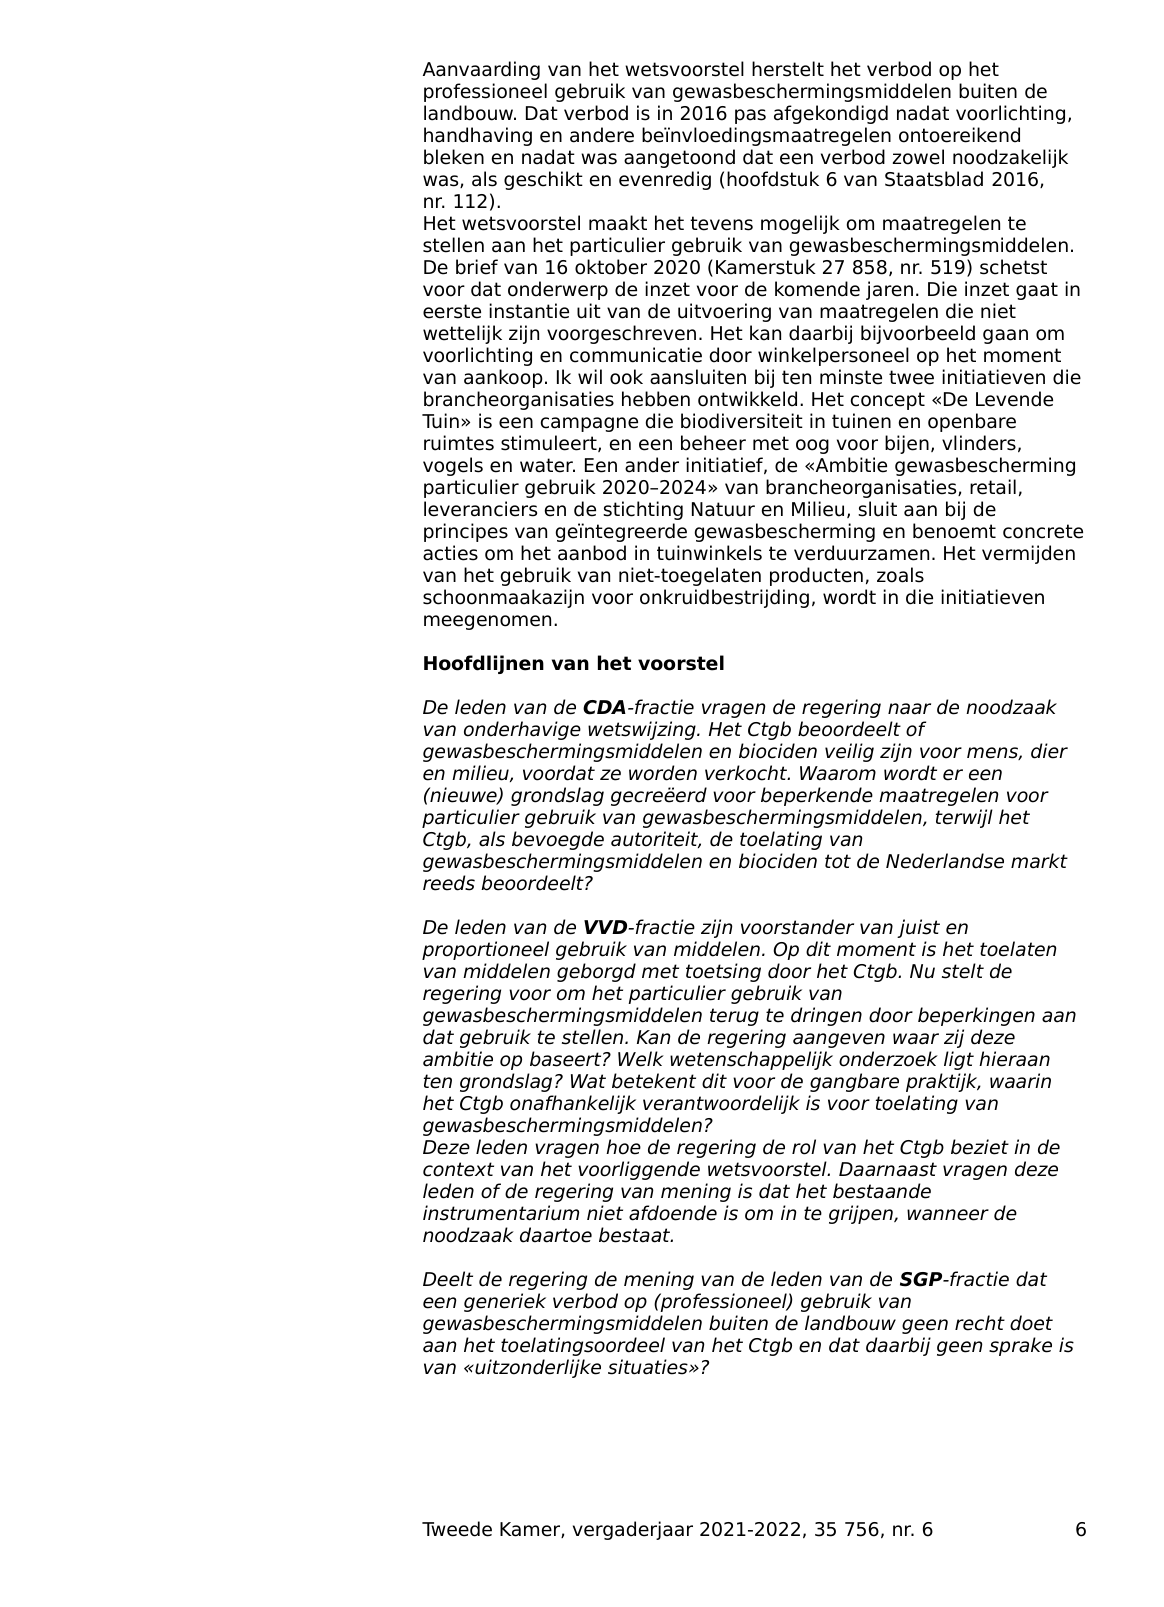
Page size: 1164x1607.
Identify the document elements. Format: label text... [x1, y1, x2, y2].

text Deze leden vragen hoe de regering de rol van het Ctgb beziet in de context van het voorliggende wetsvoorstel. Daarnaast vragen deze leden of de regering van mening is dat het bestaande instrumentarium niet afdoende is om in te grijpen, wanneer de noodzaak daartoe bestaat. [422, 1137, 1087, 1247]
text Het wetsvoorstel maakt het tevens mogelijk om maatregelen te stellen aan het particulier gebruik van gewasbeschermingsmiddelen. De brief van 16 oktober 2020 (Kamerstuk 27 858, nr. 519) schetst voor dat onderwerp de inzet voor de komende jaren. Die inzet gaat in eerste instantie uit van de uitvoering van maatregelen die niet wettelijk zijn voorgeschreven. Het kan daarbij bijvoorbeeld gaan om voorlichting en communicatie door winkelpersoneel op het moment van aankoop. Ik wil ook aansluiten bij ten minste twee initiatieven die brancheorganisaties hebben ontwikkeld. Het concept «De Levende Tuin» is een campagne die biodiversiteit in tuinen en openbare ruimtes stimuleert, en een beheer met oog voor bijen, vlinders, vogels en water. Een ander initiatief, de «Ambitie gewasbescherming particulier gebruik 2020–2024» van brancheorganisaties, retail, leveranciers en de stichting Natuur en Milieu, sluit aan bij de principes van geïntegreerde gewasbescherming en benoemt concrete acties om het aanbod in tuinwinkels te verduurzamen. Het vermijden van het gebruik van niet-toegelaten producten, zoals schoonmaakazijn voor onkruidbestrijding, wordt in die initiatieven meegenomen. [422, 213, 1087, 631]
text De leden van de CDA-fractie vragen de regering naar de noodzaak van onderhavige wetswijzing. Het Ctgb beoordeelt of gewasbeschermingsmiddelen en biociden veilig zijn voor mens, dier en milieu, voordat ze worden verkocht. Waarom wordt er een (nieuwe) grondslag gecreëerd voor beperkende maatregelen voor particulier gebruik van gewasbeschermingsmiddelen, terwijl het Ctgb, als bevoegde autoriteit, de toelating van gewasbeschermingsmiddelen en biociden tot de Nederlandse markt reeds beoordeelt? [422, 697, 1087, 895]
text Aanvaarding van het wetsvoorstel herstelt het verbod op het professioneel gebruik van gewasbeschermingsmiddelen buiten de landbouw. Dat verbod is in 2016 pas afgekondigd nadat voorlichting, handhaving en andere beïnvloedingsmaatregelen ontoereikend bleken en nadat was aangetoond dat een verbod zowel noodzakelijk was, als geschikt en evenredig (hoofdstuk 6 van Staatsblad 2016, nr. 112). [422, 59, 1087, 213]
subtitle Hoofdlijnen van het voorstel [422, 653, 1087, 675]
text De leden van de VVD-fractie zijn voorstander van juist en proportioneel gebruik van middelen. Op dit moment is het toelaten van middelen geborgd met toetsing door het Ctgb. Nu stelt de regering voor om het particulier gebruik van gewasbeschermingsmiddelen terug te dringen door beperkingen aan dat gebruik te stellen. Kan de regering aangeven waar zij deze ambitie op baseert? Welk wetenschappelijk onderzoek ligt hieraan ten grondslag? Wat betekent dit voor de gangbare praktijk, waarin het Ctgb onafhankelijk verantwoordelijk is voor toelating van gewasbeschermingsmiddelen? [422, 917, 1087, 1137]
text Deelt de regering de mening van de leden van de SGP-fractie dat een generiek verbod op (professioneel) gebruik van gewasbeschermingsmiddelen buiten de landbouw geen recht doet aan het toelatingsoordeel van het Ctgb en dat daarbij geen sprake is van «uitzonderlijke situaties»? [422, 1269, 1087, 1379]
